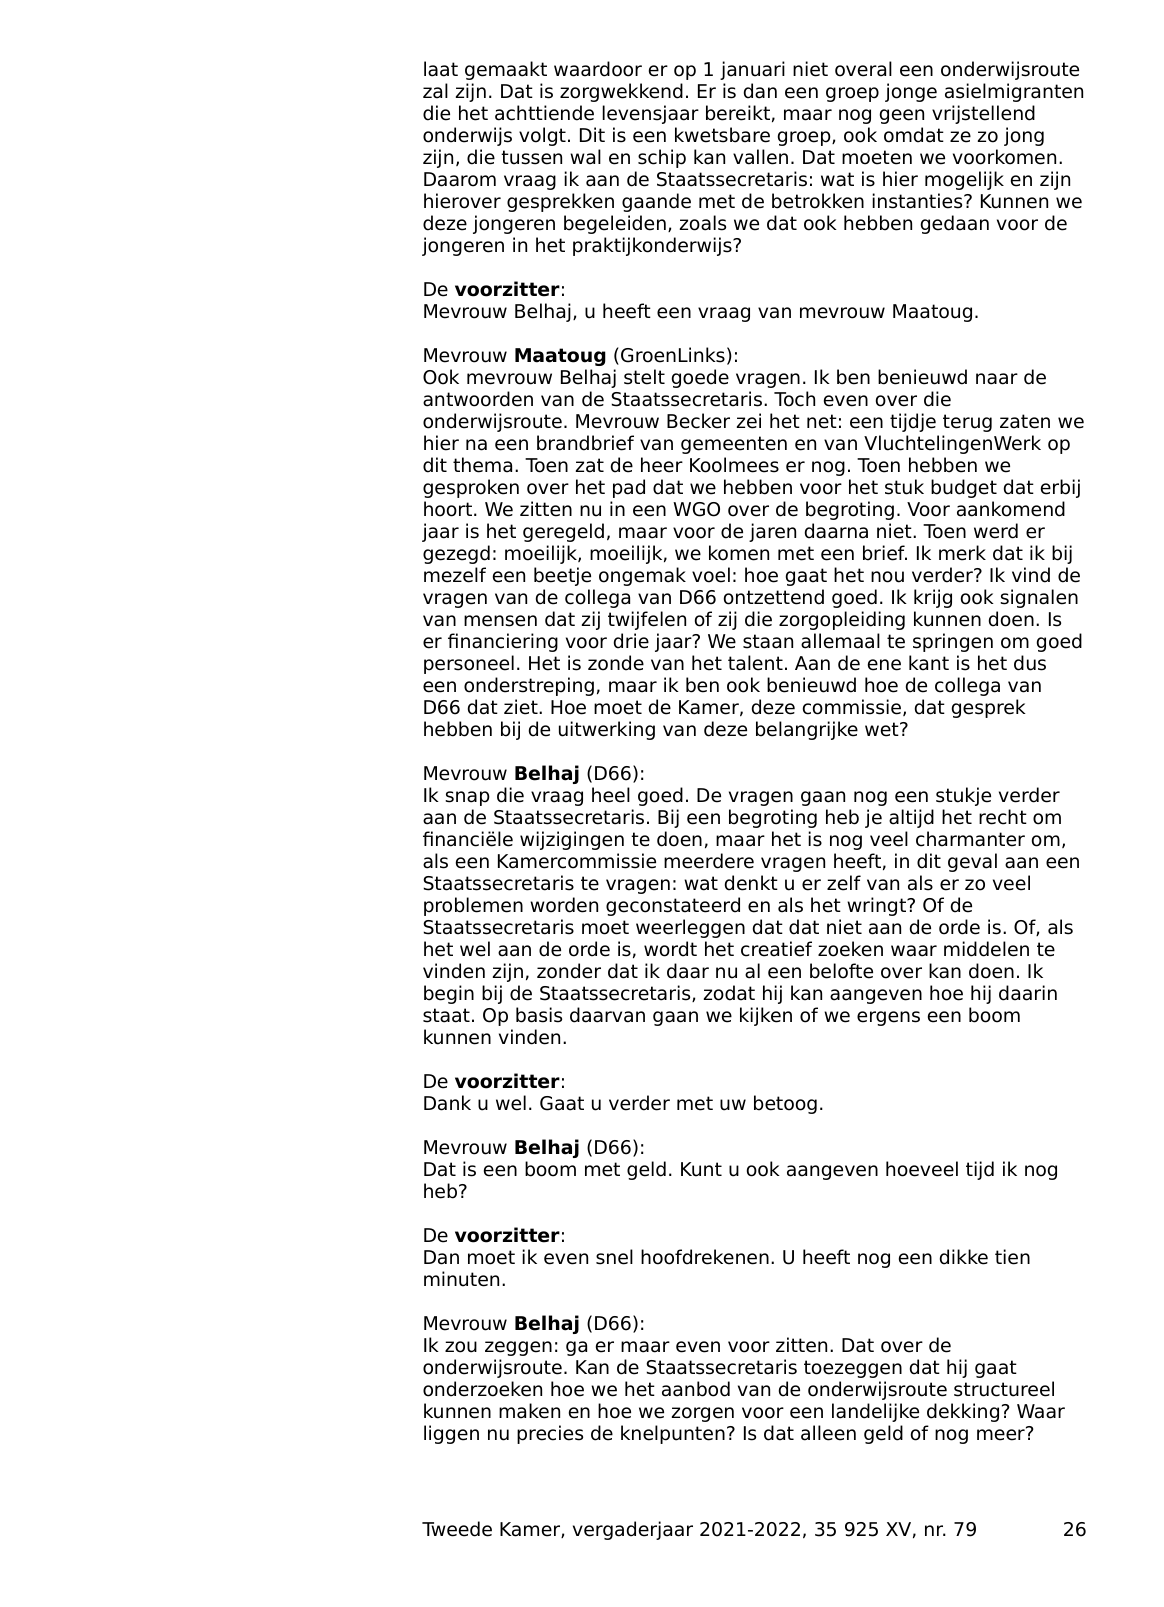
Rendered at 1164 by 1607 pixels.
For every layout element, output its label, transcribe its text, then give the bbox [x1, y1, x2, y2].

text De voorzitter: [422, 279, 1087, 301]
text Dan moet ik even snel hoofdrekenen. U heeft nog een dikke tien minuten. [422, 1247, 1087, 1291]
text laat gemaakt waardoor er op 1 januari niet overal een onderwijsroute zal zijn. Dat is zorgwekkend. Er is dan een groep jonge asielmigranten die het achttiende levensjaar bereikt, maar nog geen vrijstellend onderwijs volgt. Dit is een kwetsbare groep, ook omdat ze zo jong zijn, die tussen wal en schip kan vallen. Dat moeten we voorkomen. Daarom vraag ik aan de Staatssecretaris: wat is hier mogelijk en zijn hierover gesprekken gaande met de betrokken instanties? Kunnen we deze jongeren begeleiden, zoals we dat ook hebben gedaan voor de jongeren in het praktijkonderwijs? [422, 59, 1087, 257]
text Dat is een boom met geld. Kunt u ook aangeven hoeveel tijd ik nog heb? [422, 1159, 1087, 1203]
text Ook mevrouw Belhaj stelt goede vragen. Ik ben benieuwd naar de antwoorden van de Staatssecretaris. Toch even over die onderwijsroute. Mevrouw Becker zei het net: een tijdje terug zaten we hier na een brandbrief van gemeenten en van VluchtelingenWerk op dit thema. Toen zat de heer Koolmees er nog. Toen hebben we gesproken over het pad dat we hebben voor het stuk budget dat erbij hoort. We zitten nu in een WGO over de begroting. Voor aankomend jaar is het geregeld, maar voor de jaren daarna niet. Toen werd er gezegd: moeilijk, moeilijk, we komen met een brief. Ik merk dat ik bij mezelf een beetje ongemak voel: hoe gaat het nou verder? Ik vind de vragen van de collega van D66 ontzettend goed. Ik krijg ook signalen van mensen dat zij twijfelen of zij die zorgopleiding kunnen doen. Is er financiering voor drie jaar? We staan allemaal te springen om goed personeel. Het is zonde van het talent. Aan de ene kant is het dus een onderstreping, maar ik ben ook benieuwd hoe de collega van D66 dat ziet. Hoe moet de Kamer, deze commissie, dat gesprek hebben bij de uitwerking van deze belangrijke wet? [422, 367, 1087, 741]
text Mevrouw Maatoug (GroenLinks): [422, 345, 1087, 367]
text Mevrouw Belhaj, u heeft een vraag van mevrouw Maatoug. [422, 301, 1087, 323]
text De voorzitter: [422, 1071, 1087, 1093]
text Mevrouw Belhaj (D66): [422, 1313, 1087, 1335]
text Mevrouw Belhaj (D66): [422, 763, 1087, 785]
text Ik zou zeggen: ga er maar even voor zitten. Dat over de onderwijsroute. Kan de Staatssecretaris toezeggen dat hij gaat onderzoeken hoe we het aanbod van de onderwijsroute structureel kunnen maken en hoe we zorgen voor een landelijke dekking? Waar liggen nu precies de knelpunten? Is dat alleen geld of nog meer? [422, 1335, 1087, 1445]
text Mevrouw Belhaj (D66): [422, 1137, 1087, 1159]
text Ik snap die vraag heel goed. De vragen gaan nog een stukje verder aan de Staatssecretaris. Bij een begroting heb je altijd het recht om financiële wijzigingen te doen, maar het is nog veel charmanter om, als een Kamercommissie meerdere vragen heeft, in dit geval aan een Staatssecretaris te vragen: wat denkt u er zelf van als er zo veel problemen worden geconstateerd en als het wringt? Of de Staatssecretaris moet weerleggen dat dat niet aan de orde is. Of, als het wel aan de orde is, wordt het creatief zoeken waar middelen te vinden zijn, zonder dat ik daar nu al een belofte over kan doen. Ik begin bij de Staatssecretaris, zodat hij kan aangeven hoe hij daarin staat. Op basis daarvan gaan we kijken of we ergens een boom kunnen vinden. [422, 785, 1087, 1049]
text De voorzitter: [422, 1225, 1087, 1247]
text Dank u wel. Gaat u verder met uw betoog. [422, 1093, 1087, 1115]
